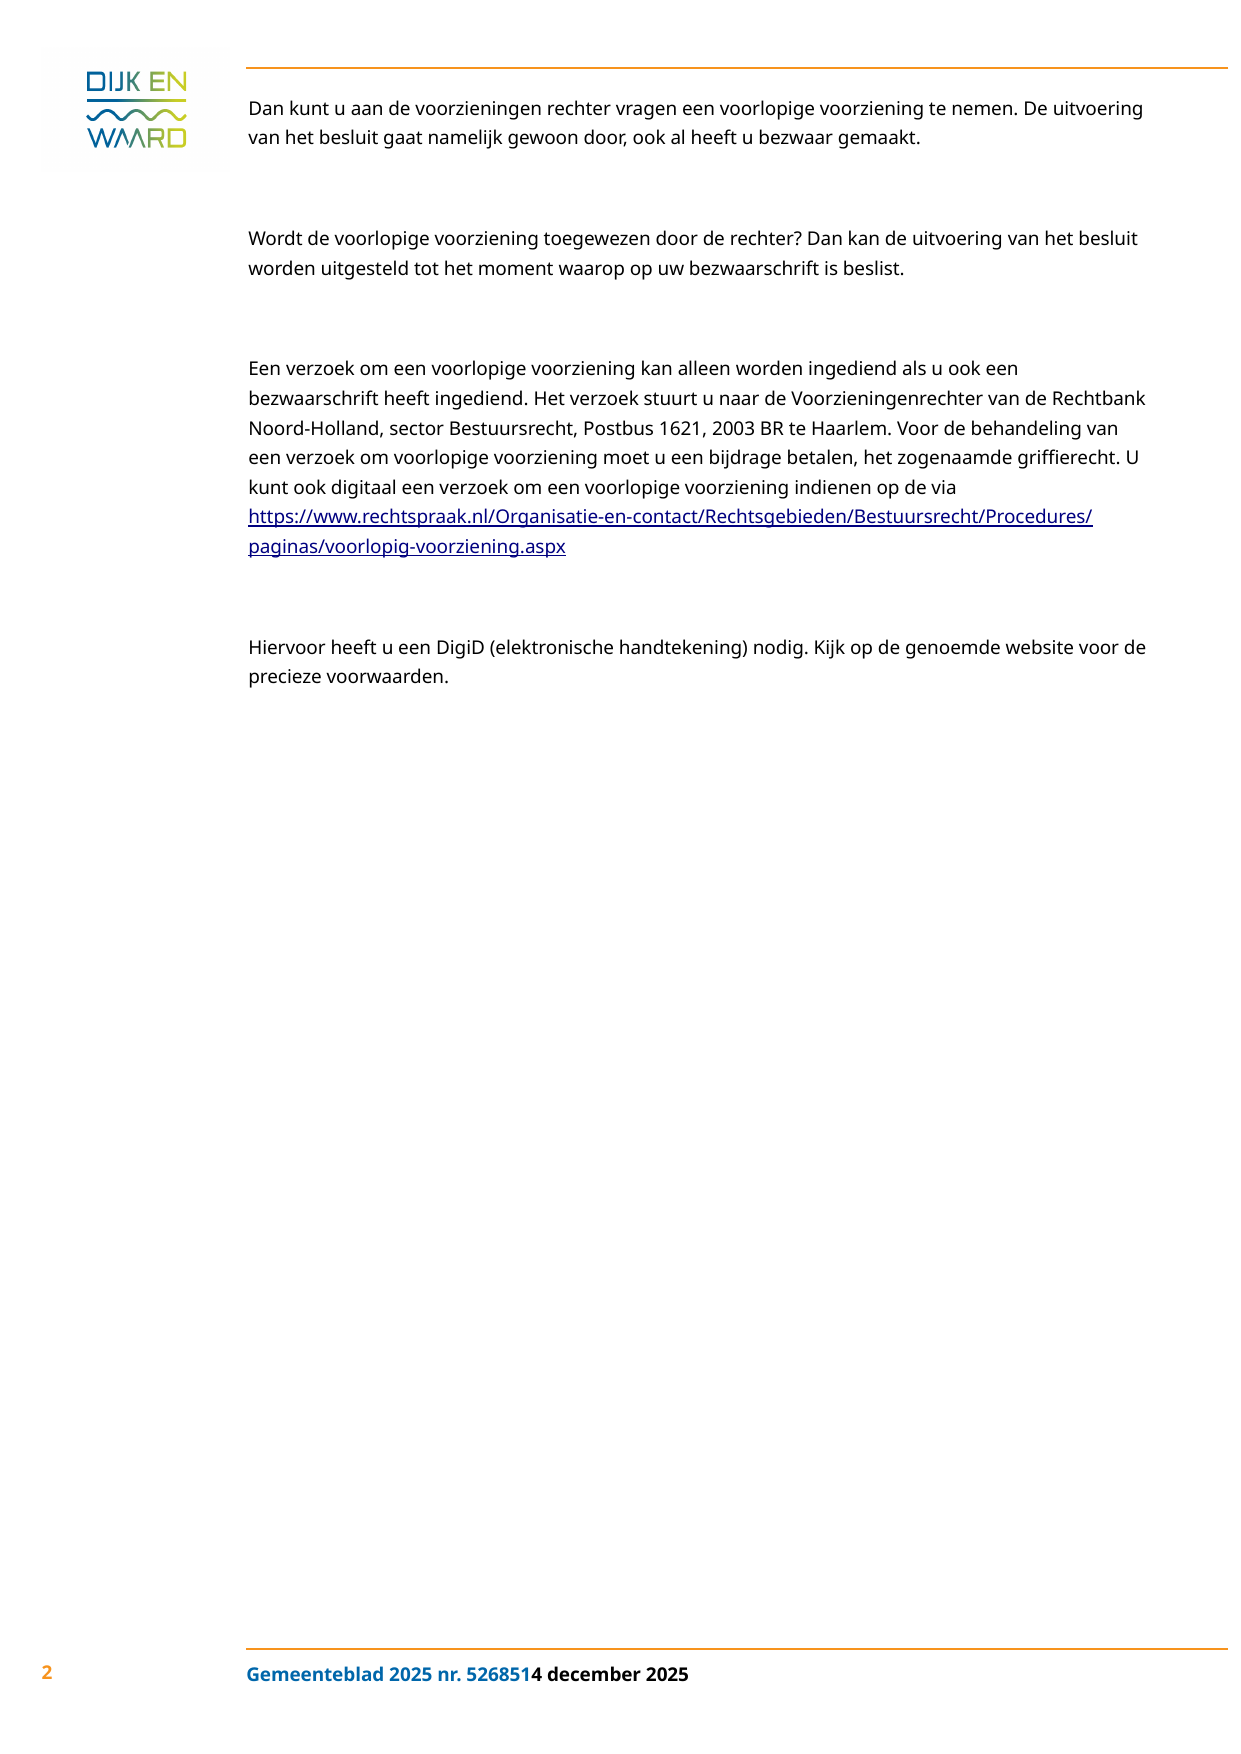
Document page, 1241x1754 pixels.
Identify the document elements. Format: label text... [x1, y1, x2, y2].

text Wordt de voorlopige voorziening toegewezen door de rechter? Dan kan de uitvoering van het besluit worden uitgesteld tot het moment waarop op uw bezwaarschrift is beslist. [248, 225, 1152, 281]
picture [41, 47, 231, 172]
text Hiervoor heeft u een DigiD (elektronische handtekening) nodig. Kijk op de genoemde website voor de precieze voorwaarden. [248, 634, 1152, 689]
text Dan kunt u aan de voorzieningen rechter vragen een voorlopige voorziening te nemen. De uitvoering van het besluit gaat namelijk gewoon door, ook al heeft u bezwaar gemaakt. [248, 95, 1152, 150]
text Een verzoek om een voorlopige voorziening kan alleen worden ingediend als u ook een bezwaarschrift heeft ingediend. Het verzoek stuurt u naar de Voorzieningenrechter van de Rechtbank Noord-Holland, sector Bestuursrecht, Postbus 1621, 2003 BR te Haarlem. Voor de behandeling van een verzoek om voorlopige voorziening moet u een bijdrage betalen, het zogenaamde griffierecht. U kunt ook digitaal een verzoek om een voorlopige voorziening indienen op de via https://www.rechtspraak.nl/Organisatie-en-contact/Rechtsgebieden/Bestuursrecht/Procedures/paginas/voorlopig-voorziening.aspx [248, 356, 1152, 559]
